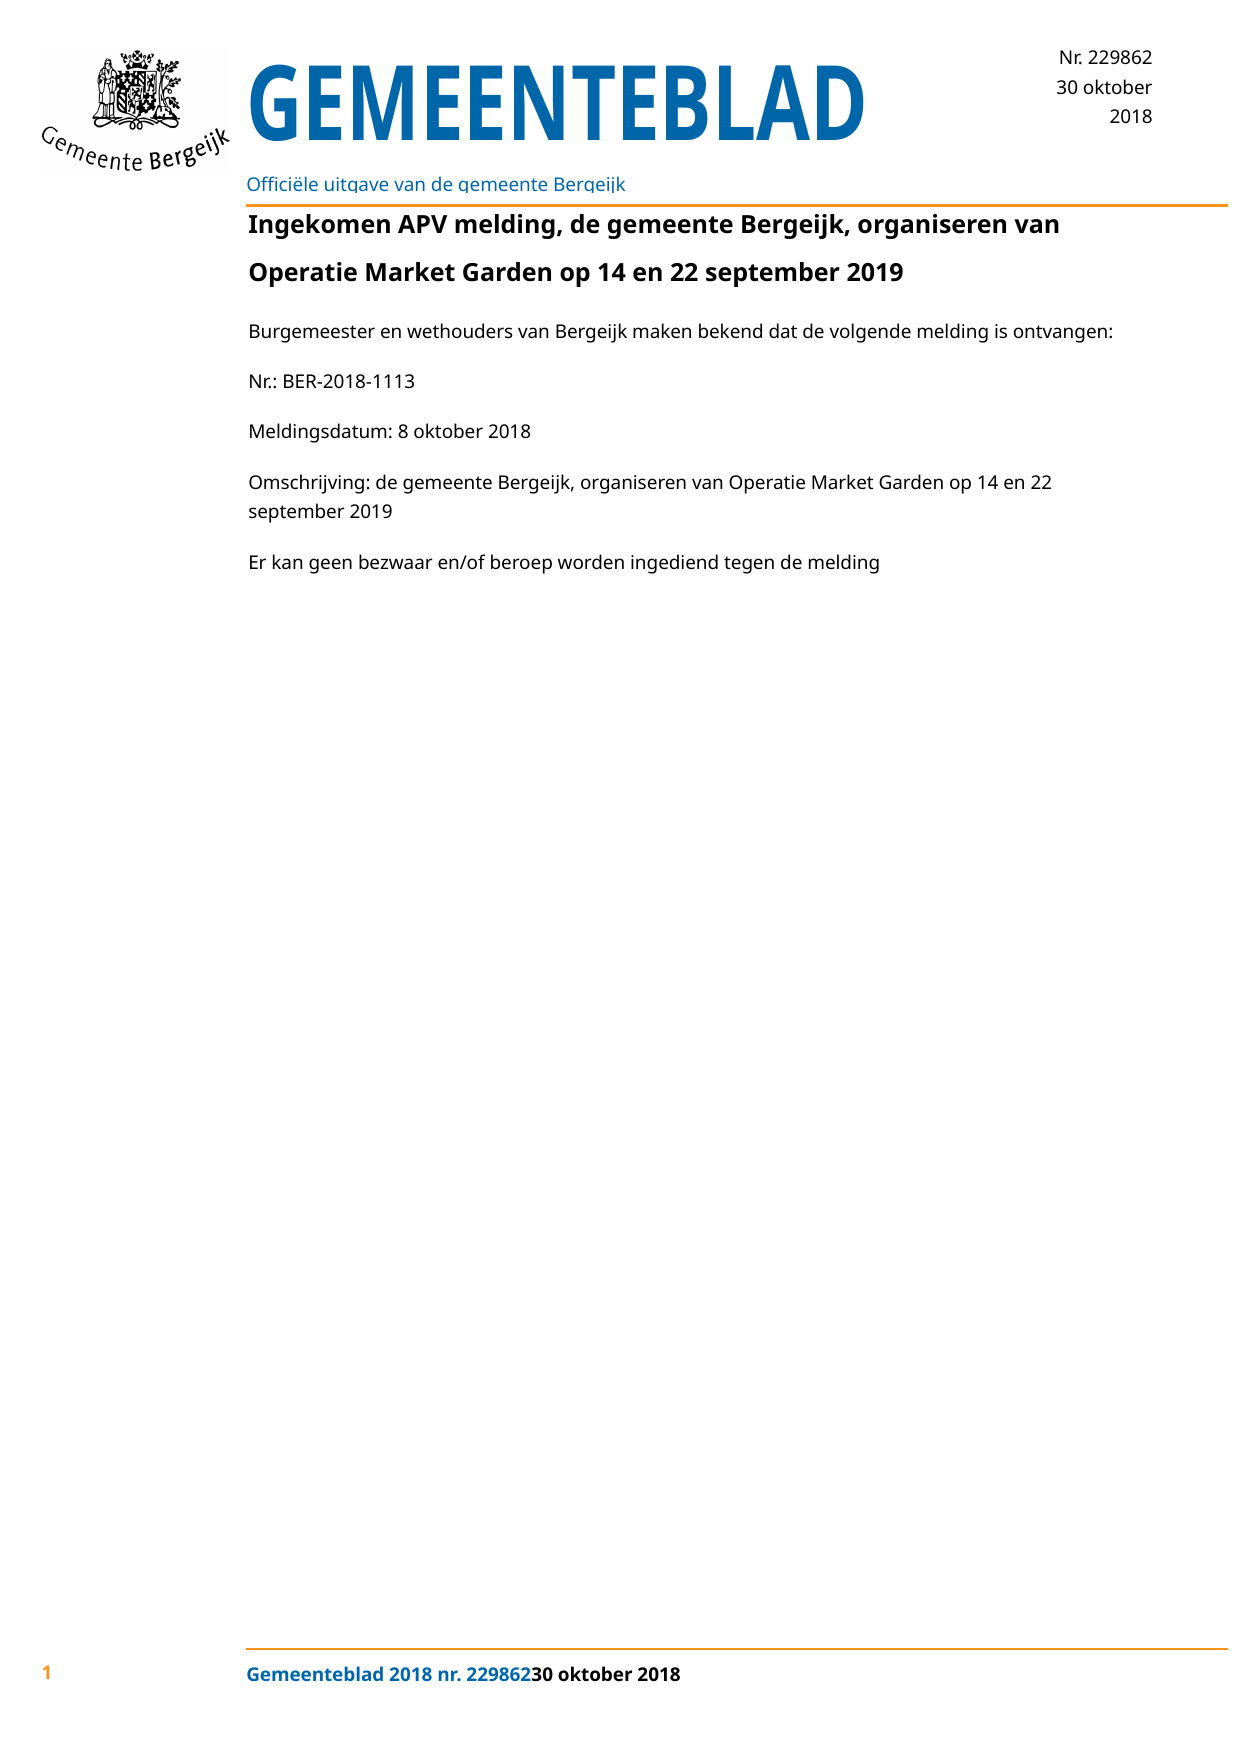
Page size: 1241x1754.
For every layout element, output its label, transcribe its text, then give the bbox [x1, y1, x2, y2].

text Burgemeester en wethouders van Bergeijk maken bekend dat de volgende melding is ontvangen: [248, 318, 1152, 344]
text Er kan geen bezwaar en/of beroep worden ingediend tegen de melding [248, 549, 1152, 575]
text Omschrijving: de gemeente Bergeijk, organiseren van Operatie Market Garden op 14 en 22 september 2019 [248, 469, 1152, 524]
text Nr.: BER-2018-1113 [248, 368, 1152, 394]
text Ingekomen APV melding, de gemeente Bergeijk, organiseren van Operatie Market Garden op 14 en 22 september 2019 [248, 207, 1152, 288]
picture [41, 47, 231, 172]
text Meldingsdatum: 8 oktober 2018 [248, 419, 1152, 444]
